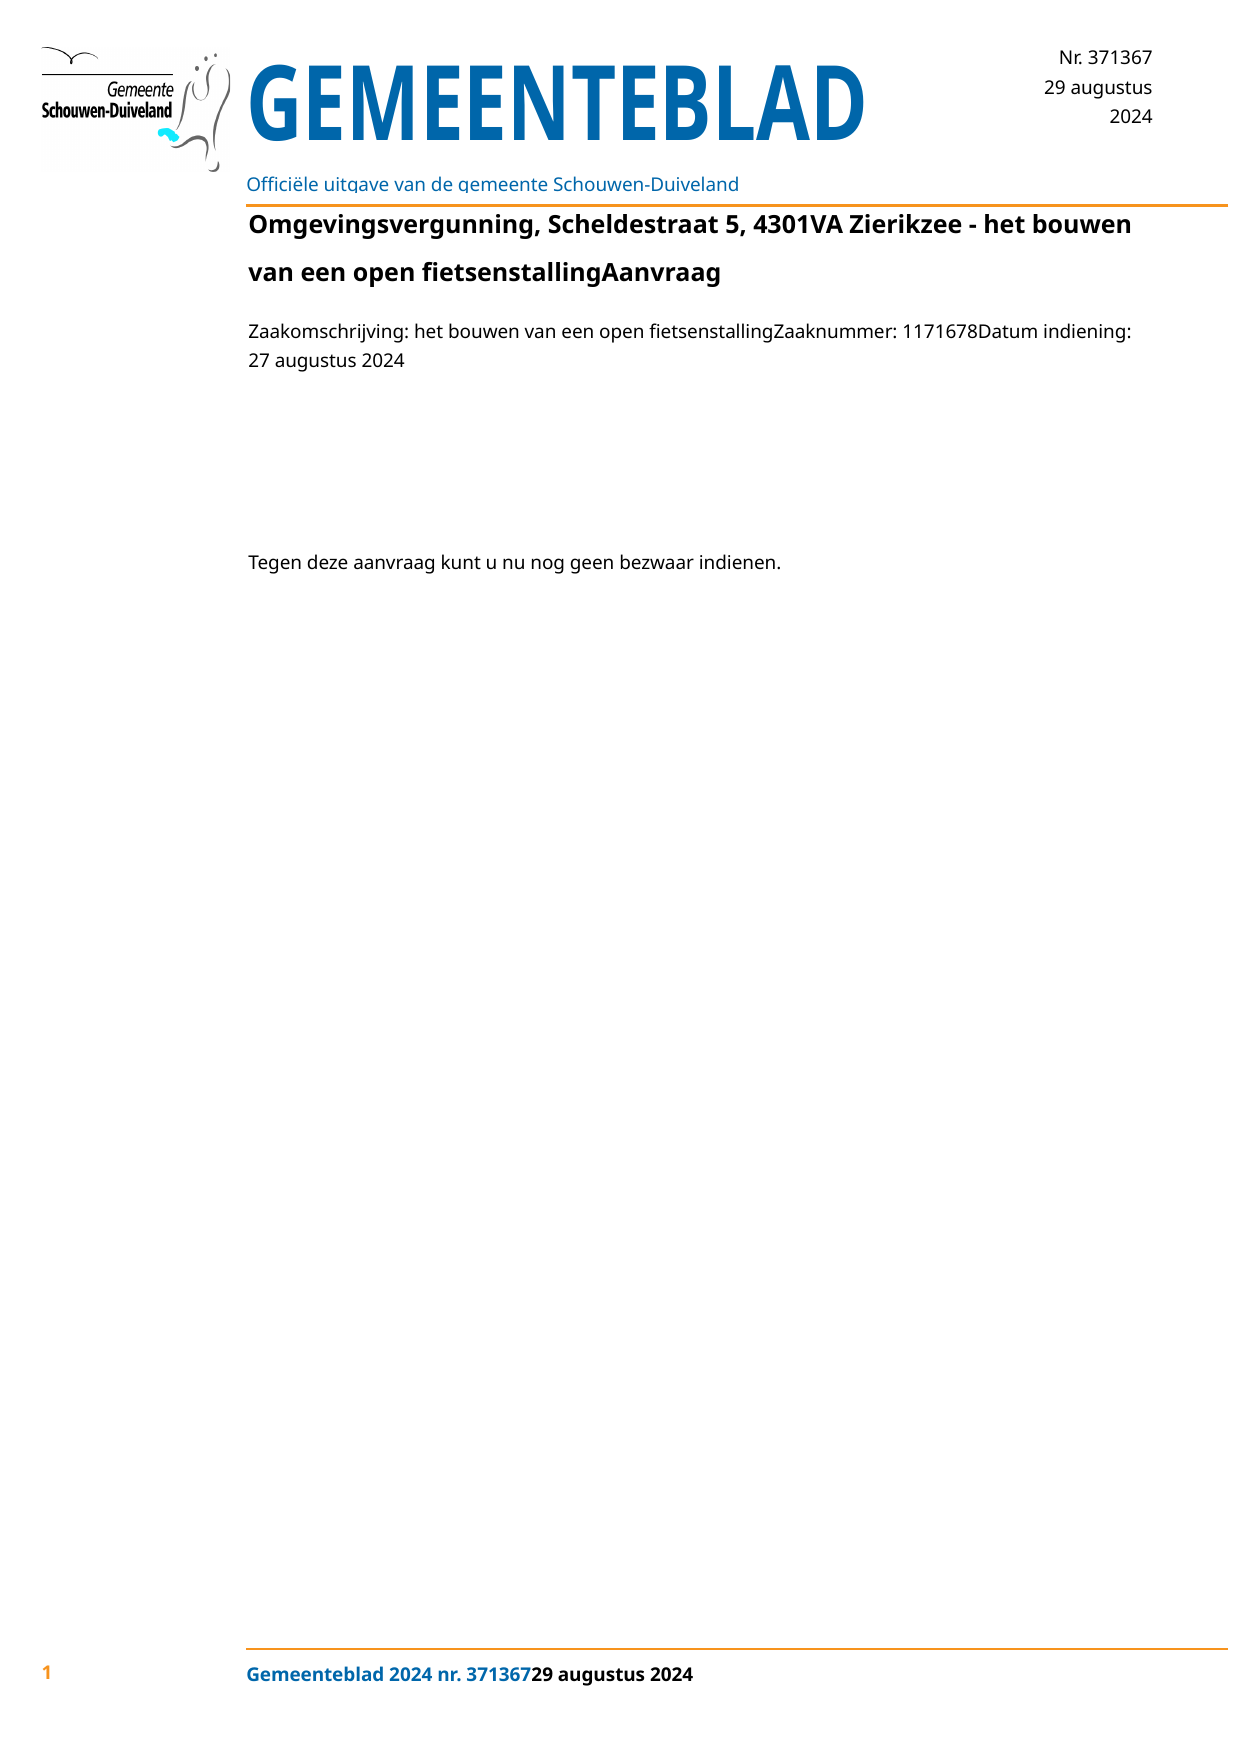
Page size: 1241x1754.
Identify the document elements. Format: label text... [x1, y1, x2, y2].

text Tegen deze aanvraag kunt u nu nog geen bezwaar indienen. [248, 549, 1152, 575]
text Zaakomschrijving: het bouwen van een open fietsenstallingZaaknummer: 1171678Datum indiening: 27 augustus 2024 [248, 318, 1152, 373]
text Omgevingsvergunning, Scheldestraat 5, 4301VA Zierikzee - het bouwen van een open fietsenstallingAanvraag [248, 207, 1152, 288]
picture [41, 47, 231, 172]
